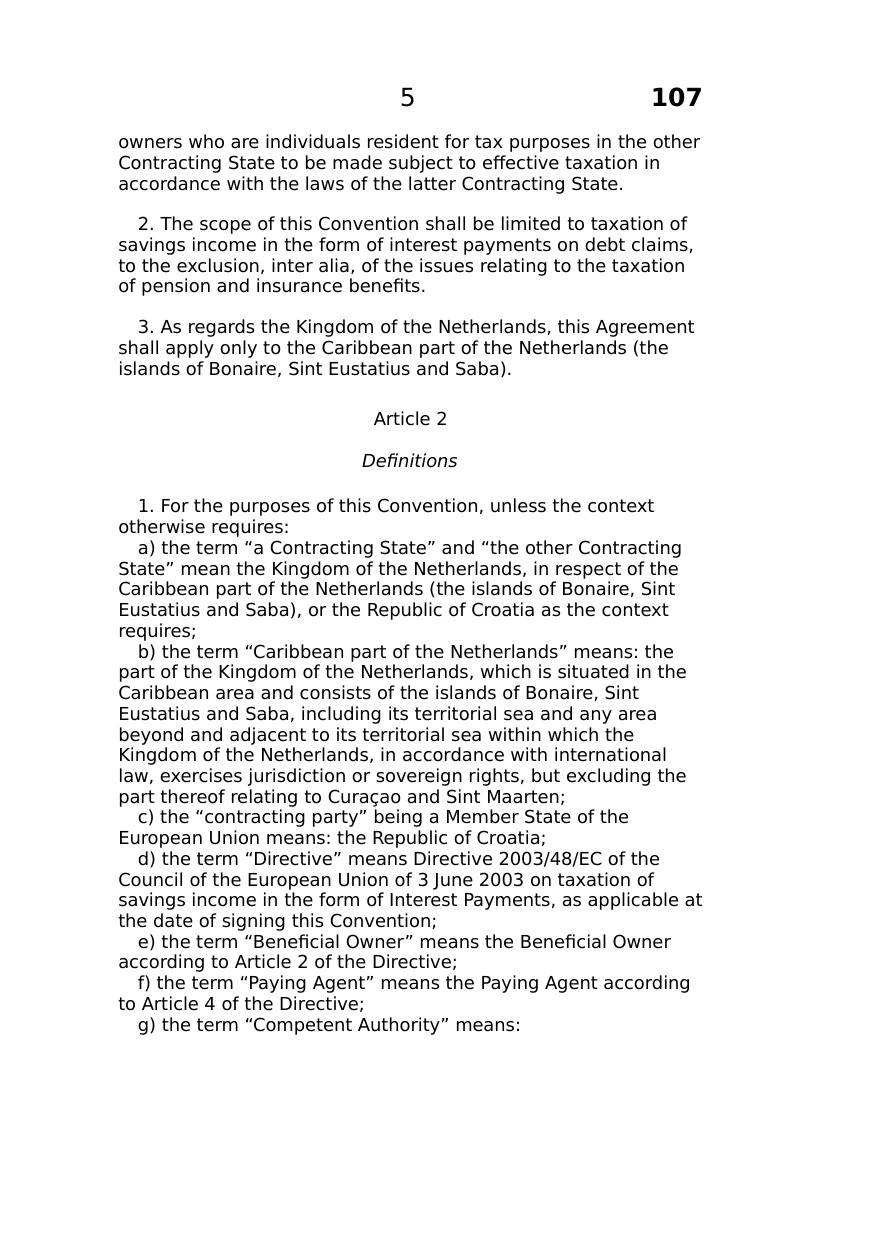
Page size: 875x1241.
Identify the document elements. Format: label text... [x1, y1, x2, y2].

subtitle Article 2 Definitions [118, 409, 703, 471]
text owners who are individuals resident for tax purposes in the other Contracting State to be made subject to effective taxation in accordance with the laws of the latter Contracting State. [118, 132, 703, 194]
text 1. For the purposes of this Convention, unless the context otherwise requires: [118, 496, 703, 538]
text 2. The scope of this Convention shall be limited to taxation of savings income in the form of interest payments on debt claims, to the exclusion, inter alia, of the issues relating to the taxation of pension and insurance benefits. [118, 214, 703, 297]
text a) the term “a Contracting State” and “the other Contracting State” mean the Kingdom of the Netherlands, in respect of the Caribbean part of the Netherlands (the islands of Bonaire, Sint Eustatius and Saba), or the Republic of Croatia as the context requires; [118, 538, 703, 641]
text e) the term “Beneficial Owner” means the Beneficial Owner according to Article 2 of the Directive; [118, 932, 703, 973]
text g) the term “Competent Authority” means: [118, 1014, 703, 1035]
text b) the term “Caribbean part of the Netherlands” means: the part of the Kingdom of the Netherlands, which is situated in the Caribbean area and consists of the islands of Bonaire, Sint Eustatius and Saba, including its territorial sea and any area beyond and adjacent to its territorial sea within which the Kingdom of the Netherlands, in accordance with international law, exercises jurisdiction or sovereign rights, but excluding the part thereof relating to Curaçao and Sint Maarten; [118, 641, 703, 807]
text d) the term “Directive” means Directive 2003/48/EC of the Council of the European Union of 3 June 2003 on taxation of savings income in the form of Interest Payments, as applicable at the date of signing this Convention; [118, 849, 703, 932]
text 3. As regards the Kingdom of the Netherlands, this Agreement shall apply only to the Caribbean part of the Netherlands (the islands of Bonaire, Sint Eustatius and Saba). [118, 317, 703, 379]
text f) the term “Paying Agent” means the Paying Agent according to Article 4 of the Directive; [118, 973, 703, 1014]
text c) the “contracting party” being a Member State of the European Union means: the Republic of Croatia; [118, 807, 703, 849]
